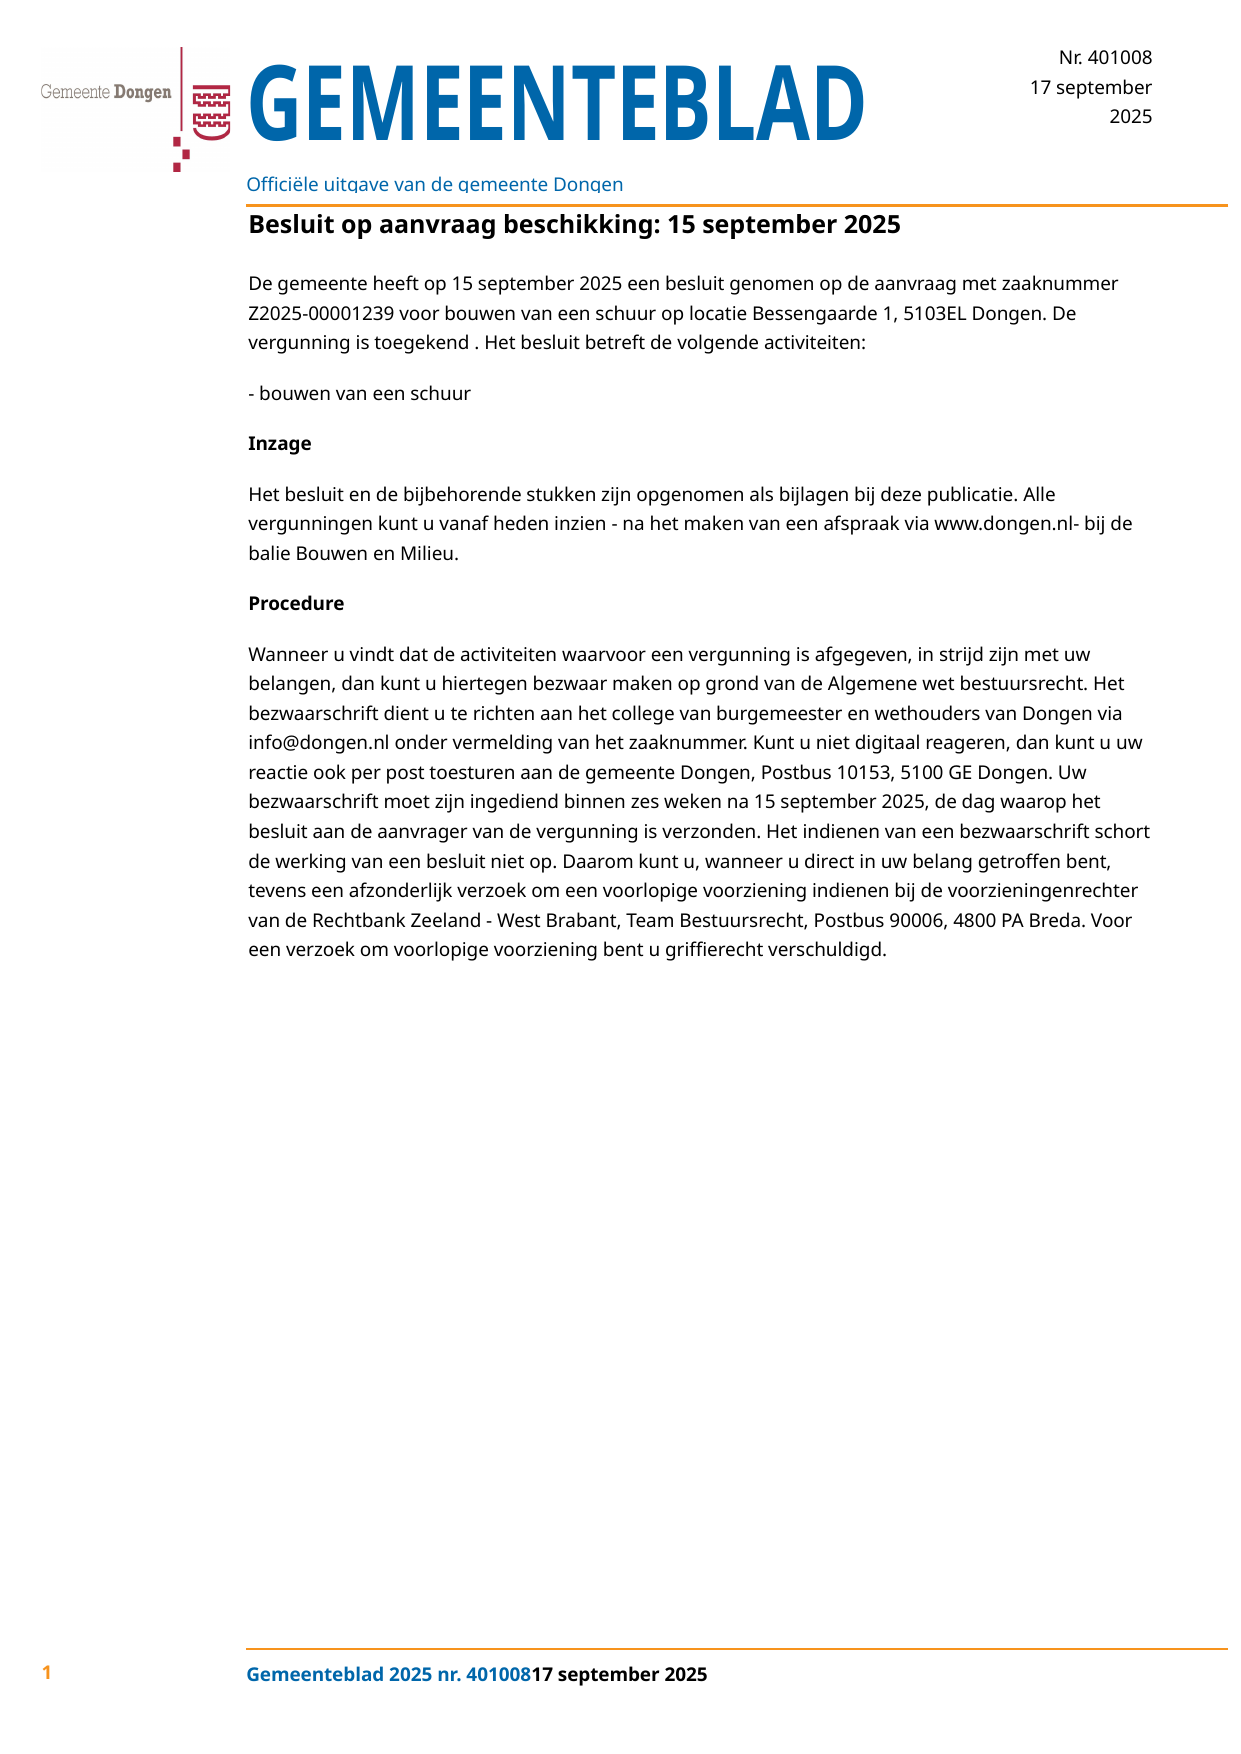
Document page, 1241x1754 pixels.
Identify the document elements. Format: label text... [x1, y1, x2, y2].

picture [41, 47, 231, 172]
text Inzage [248, 430, 1152, 456]
text Besluit op aanvraag beschikking: 15 september 2025 [248, 207, 1152, 241]
text De gemeente heeft op 15 september 2025 een besluit genomen op de aanvraag met zaaknummer Z2025-00001239 voor bouwen van een schuur op locatie Bessengaarde 1, 5103EL Dongen. De vergunning is toegekend . Het besluit betreft de volgende activiteiten: [248, 270, 1152, 355]
text Het besluit en de bijbehorende stukken zijn opgenomen als bijlagen bij deze publicatie. Alle vergunningen kunt u vanaf heden inzien - na het maken van een afspraak via www.dongen.nl- bij de balie Bouwen en Milieu. [248, 481, 1152, 566]
text - bouwen van een schuur [248, 380, 1152, 406]
text Wanneer u vindt dat de activiteiten waarvoor een vergunning is afgegeven, in strijd zijn met uw belangen, dan kunt u hiertegen bezwaar maken op grond van de Algemene wet bestuursrecht. Het bezwaarschrift dient u te richten aan het college van burgemeester en wethouders van Dongen via info@dongen.nl onder vermelding van het zaaknummer. Kunt u niet digitaal reageren, dan kunt u uw reactie ook per post toesturen aan de gemeente Dongen, Postbus 10153, 5100 GE Dongen. Uw bezwaarschrift moet zijn ingediend binnen zes weken na 15 september 2025, de dag waarop het besluit aan de aanvrager van de vergunning is verzonden. Het indienen van een bezwaarschrift schort de werking van een besluit niet op. Daarom kunt u, wanneer u direct in uw belang getroffen bent, tevens een afzonderlijk verzoek om een voorlopige voorziening indienen bij de voorzieningenrechter van de Rechtbank Zeeland - West Brabant, Team Bestuursrecht, Postbus 90006, 4800 PA Breda. Voor een verzoek om voorlopige voorziening bent u griffierecht verschuldigd. [248, 641, 1152, 962]
text Procedure [248, 590, 1152, 616]
